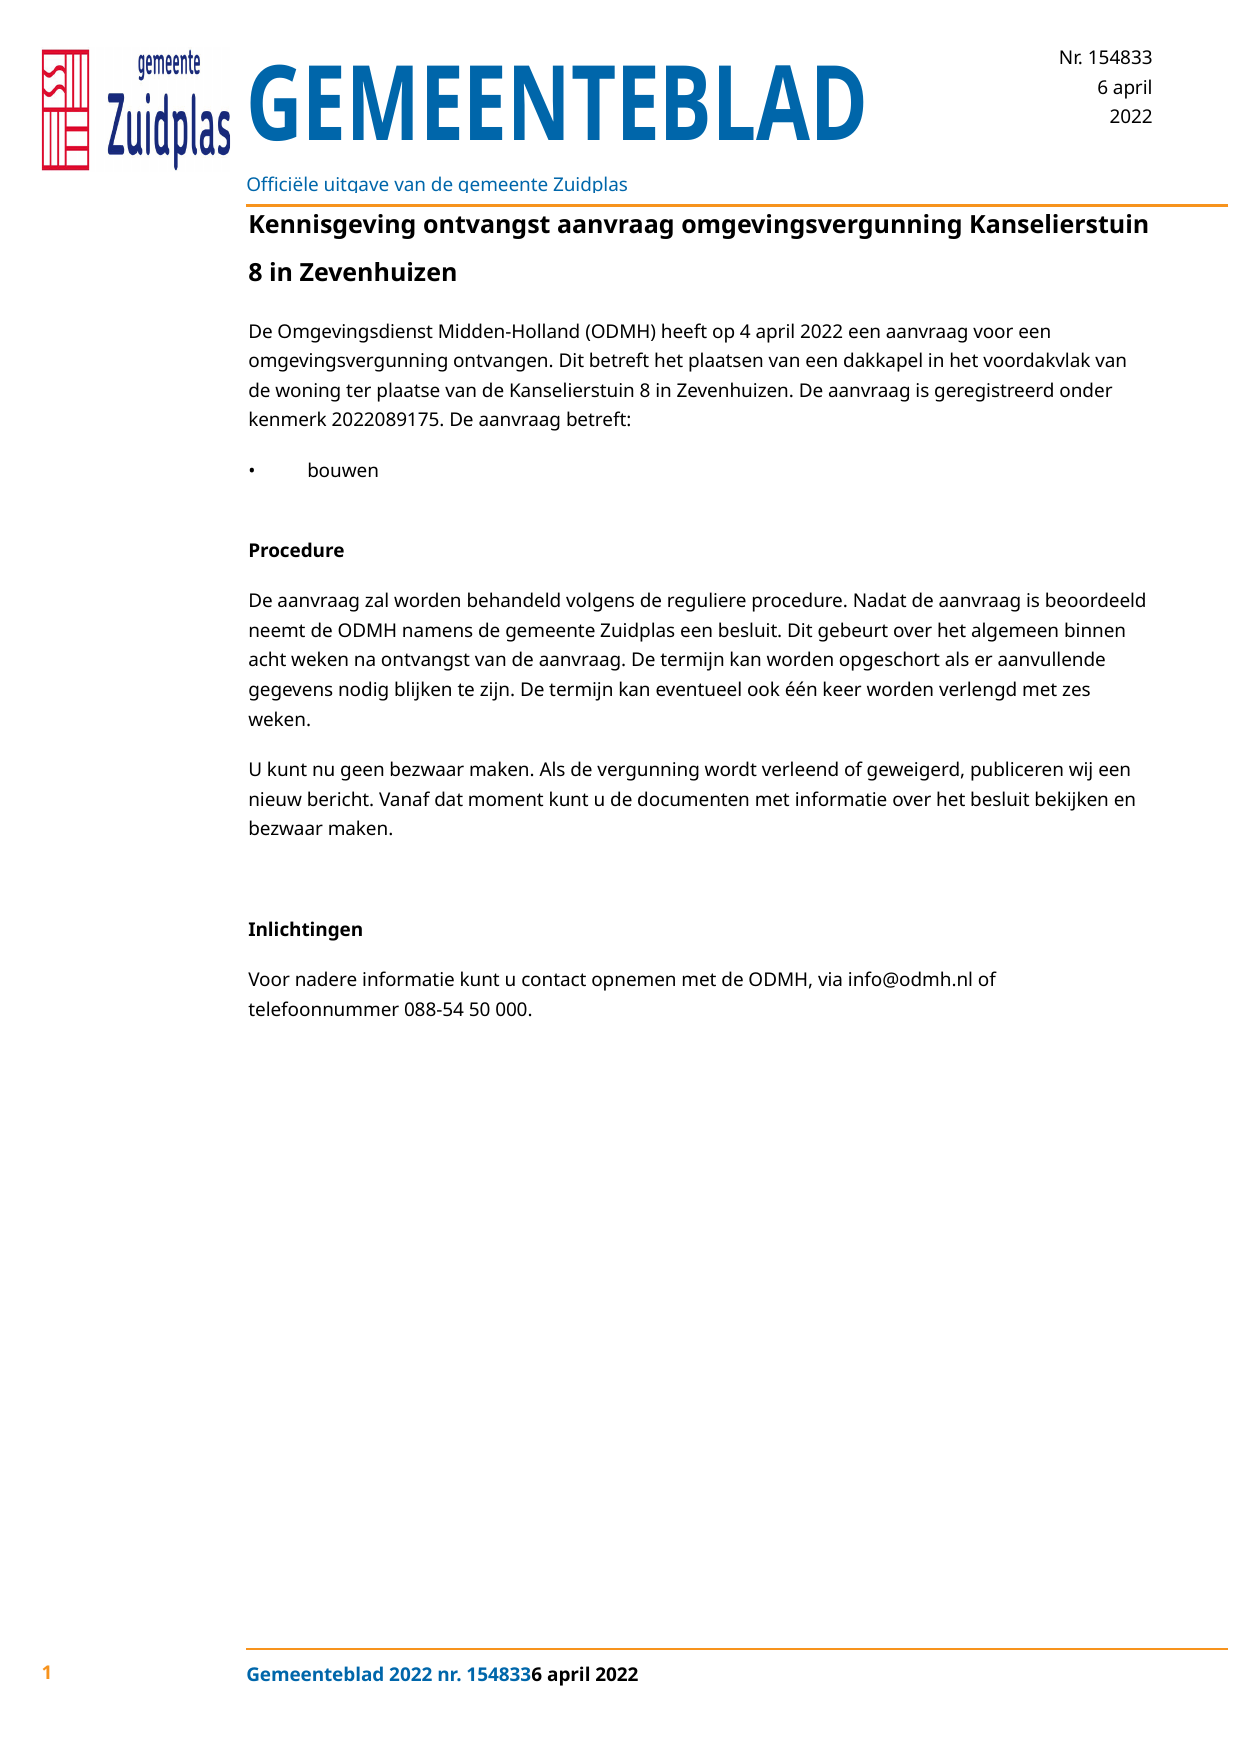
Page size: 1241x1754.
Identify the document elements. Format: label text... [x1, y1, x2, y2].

text Inlichtingen [248, 916, 1152, 942]
text U kunt nu geen bezwaar maken. Als de vergunning wordt verleend of geweigerd, publiceren wij een nieuw bericht. Vanaf dat moment kunt u de documenten met informatie over het besluit bekijken en bezwaar maken. [248, 756, 1152, 841]
list bouwen [248, 457, 1152, 483]
text Kennisgeving ontvangst aanvraag omgevingsvergunning Kanselierstuin 8 in Zevenhuizen [248, 207, 1152, 288]
text De Omgevingsdienst Midden-Holland (ODMH) heeft op 4 april 2022 een aanvraag voor een omgevingsvergunning ontvangen. Dit betreft het plaatsen van een dakkapel in het voordakvlak van de woning ter plaatse van de Kanselierstuin 8 in Zevenhuizen. De aanvraag is geregistreerd onder kenmerk 2022089175. De aanvraag betreft: [248, 318, 1152, 432]
text De aanvraag zal worden behandeld volgens de reguliere procedure. Nadat de aanvraag is beoordeeld neemt de ODMH namens de gemeente Zuidplas een besluit. Dit gebeurt over het algemeen binnen acht weken na ontvangst van de aanvraag. De termijn kan worden opgeschort als er aanvullende gegevens nodig blijken te zijn. De termijn kan eventueel ook één keer worden verlengd met zes weken. [248, 587, 1152, 732]
text Voor nadere informatie kunt u contact opnemen met de ODMH, via info@odmh.nl of telefoonnummer 088-54 50 000. [248, 967, 1152, 1022]
text Procedure [248, 537, 1152, 563]
picture [41, 47, 231, 172]
